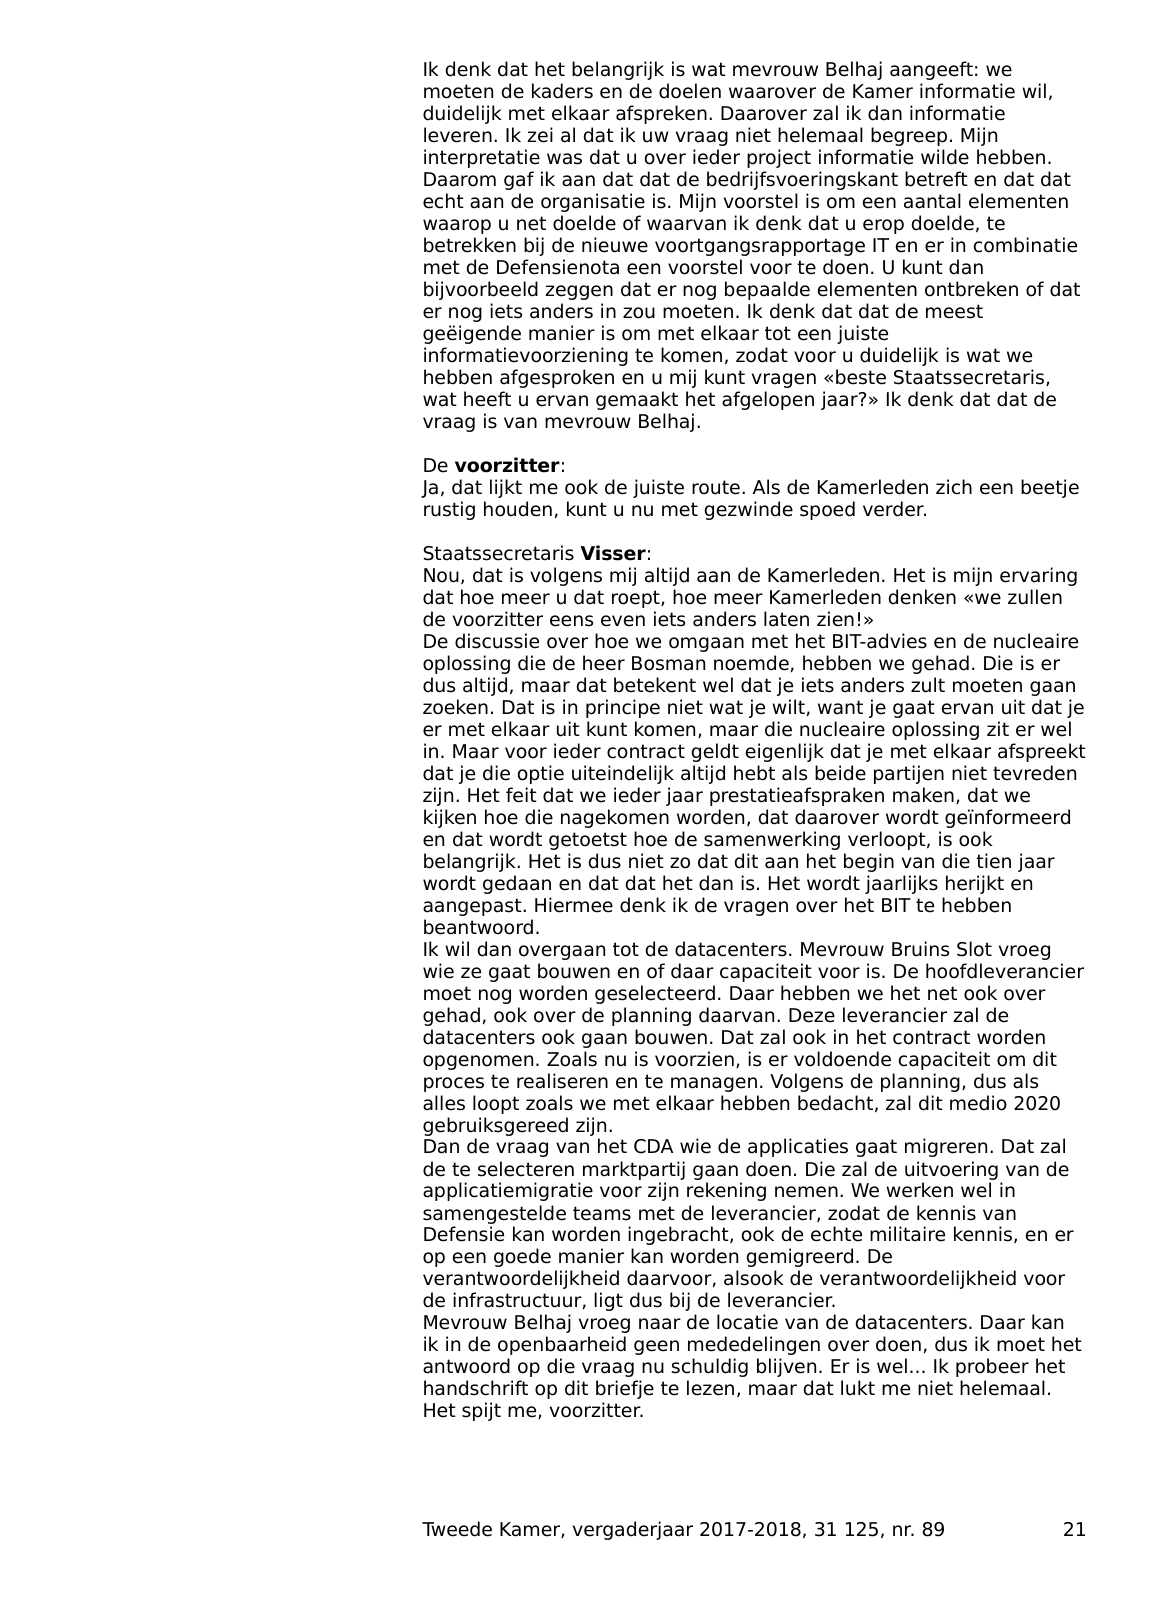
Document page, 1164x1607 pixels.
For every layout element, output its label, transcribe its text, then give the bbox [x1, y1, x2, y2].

text De discussie over hoe we omgaan met het BIT-advies en de nucleaire oplossing die de heer Bosman noemde, hebben we gehad. Die is er dus altijd, maar dat betekent wel dat je iets anders zult moeten gaan zoeken. Dat is in principe niet wat je wilt, want je gaat ervan uit dat je er met elkaar uit kunt komen, maar die nucleaire oplossing zit er wel in. Maar voor ieder contract geldt eigenlijk dat je met elkaar afspreekt dat je die optie uiteindelijk altijd hebt als beide partijen niet tevreden zijn. Het feit dat we ieder jaar prestatieafspraken maken, dat we kijken hoe die nagekomen worden, dat daarover wordt geïnformeerd en dat wordt getoetst hoe de samenwerking verloopt, is ook belangrijk. Het is dus niet zo dat dit aan het begin van die tien jaar wordt gedaan en dat dat het dan is. Het wordt jaarlijks herijkt en aangepast. Hiermee denk ik de vragen over het BIT te hebben beantwoord. [422, 631, 1087, 939]
text Ik denk dat het belangrijk is wat mevrouw Belhaj aangeeft: we moeten de kaders en de doelen waarover de Kamer informatie wil, duidelijk met elkaar afspreken. Daarover zal ik dan informatie leveren. Ik zei al dat ik uw vraag niet helemaal begreep. Mijn interpretatie was dat u over ieder project informatie wilde hebben. Daarom gaf ik aan dat dat de bedrijfsvoeringskant betreft en dat dat echt aan de organisatie is. Mijn voorstel is om een aantal elementen waarop u net doelde of waarvan ik denk dat u erop doelde, te betrekken bij de nieuwe voortgangsrapportage IT en er in combinatie met de Defensienota een voorstel voor te doen. U kunt dan bijvoorbeeld zeggen dat er nog bepaalde elementen ontbreken of dat er nog iets anders in zou moeten. Ik denk dat dat de meest geëigende manier is om met elkaar tot een juiste informatievoorziening te komen, zodat voor u duidelijk is wat we hebben afgesproken en u mij kunt vragen «beste Staatssecretaris, wat heeft u ervan gemaakt het afgelopen jaar?» Ik denk dat dat de vraag is van mevrouw Belhaj. [422, 59, 1087, 433]
text Dan de vraag van het CDA wie de applicaties gaat migreren. Dat zal de te selecteren marktpartij gaan doen. Die zal de uitvoering van de applicatiemigratie voor zijn rekening nemen. We werken wel in samengestelde teams met de leverancier, zodat de kennis van Defensie kan worden ingebracht, ook de echte militaire kennis, en er op een goede manier kan worden gemigreerd. De verantwoordelijkheid daarvoor, alsook de verantwoordelijkheid voor de infrastructuur, ligt dus bij de leverancier. [422, 1136, 1087, 1312]
text Nou, dat is volgens mij altijd aan de Kamerleden. Het is mijn ervaring dat hoe meer u dat roept, hoe meer Kamerleden denken «we zullen de voorzitter eens even iets anders laten zien!» [422, 565, 1087, 631]
text Staatssecretaris Visser: [422, 543, 1087, 565]
text Mevrouw Belhaj vroeg naar de locatie van de datacenters. Daar kan ik in de openbaarheid geen mededelingen over doen, dus ik moet het antwoord op die vraag nu schuldig blijven. Er is wel... Ik probeer het handschrift op dit briefje te lezen, maar dat lukt me niet helemaal. Het spijt me, voorzitter. [422, 1312, 1087, 1422]
text Ik wil dan overgaan tot de datacenters. Mevrouw Bruins Slot vroeg wie ze gaat bouwen en of daar capaciteit voor is. De hoofdleverancier moet nog worden geselecteerd. Daar hebben we het net ook over gehad, ook over de planning daarvan. Deze leverancier zal de datacenters ook gaan bouwen. Dat zal ook in het contract worden opgenomen. Zoals nu is voorzien, is er voldoende capaciteit om dit proces te realiseren en te managen. Volgens de planning, dus als alles loopt zoals we met elkaar hebben bedacht, zal dit medio 2020 gebruiksgereed zijn. [422, 939, 1087, 1136]
text Ja, dat lijkt me ook de juiste route. Als de Kamerleden zich een beetje rustig houden, kunt u nu met gezwinde spoed verder. [422, 477, 1087, 521]
text De voorzitter: [422, 455, 1087, 477]
